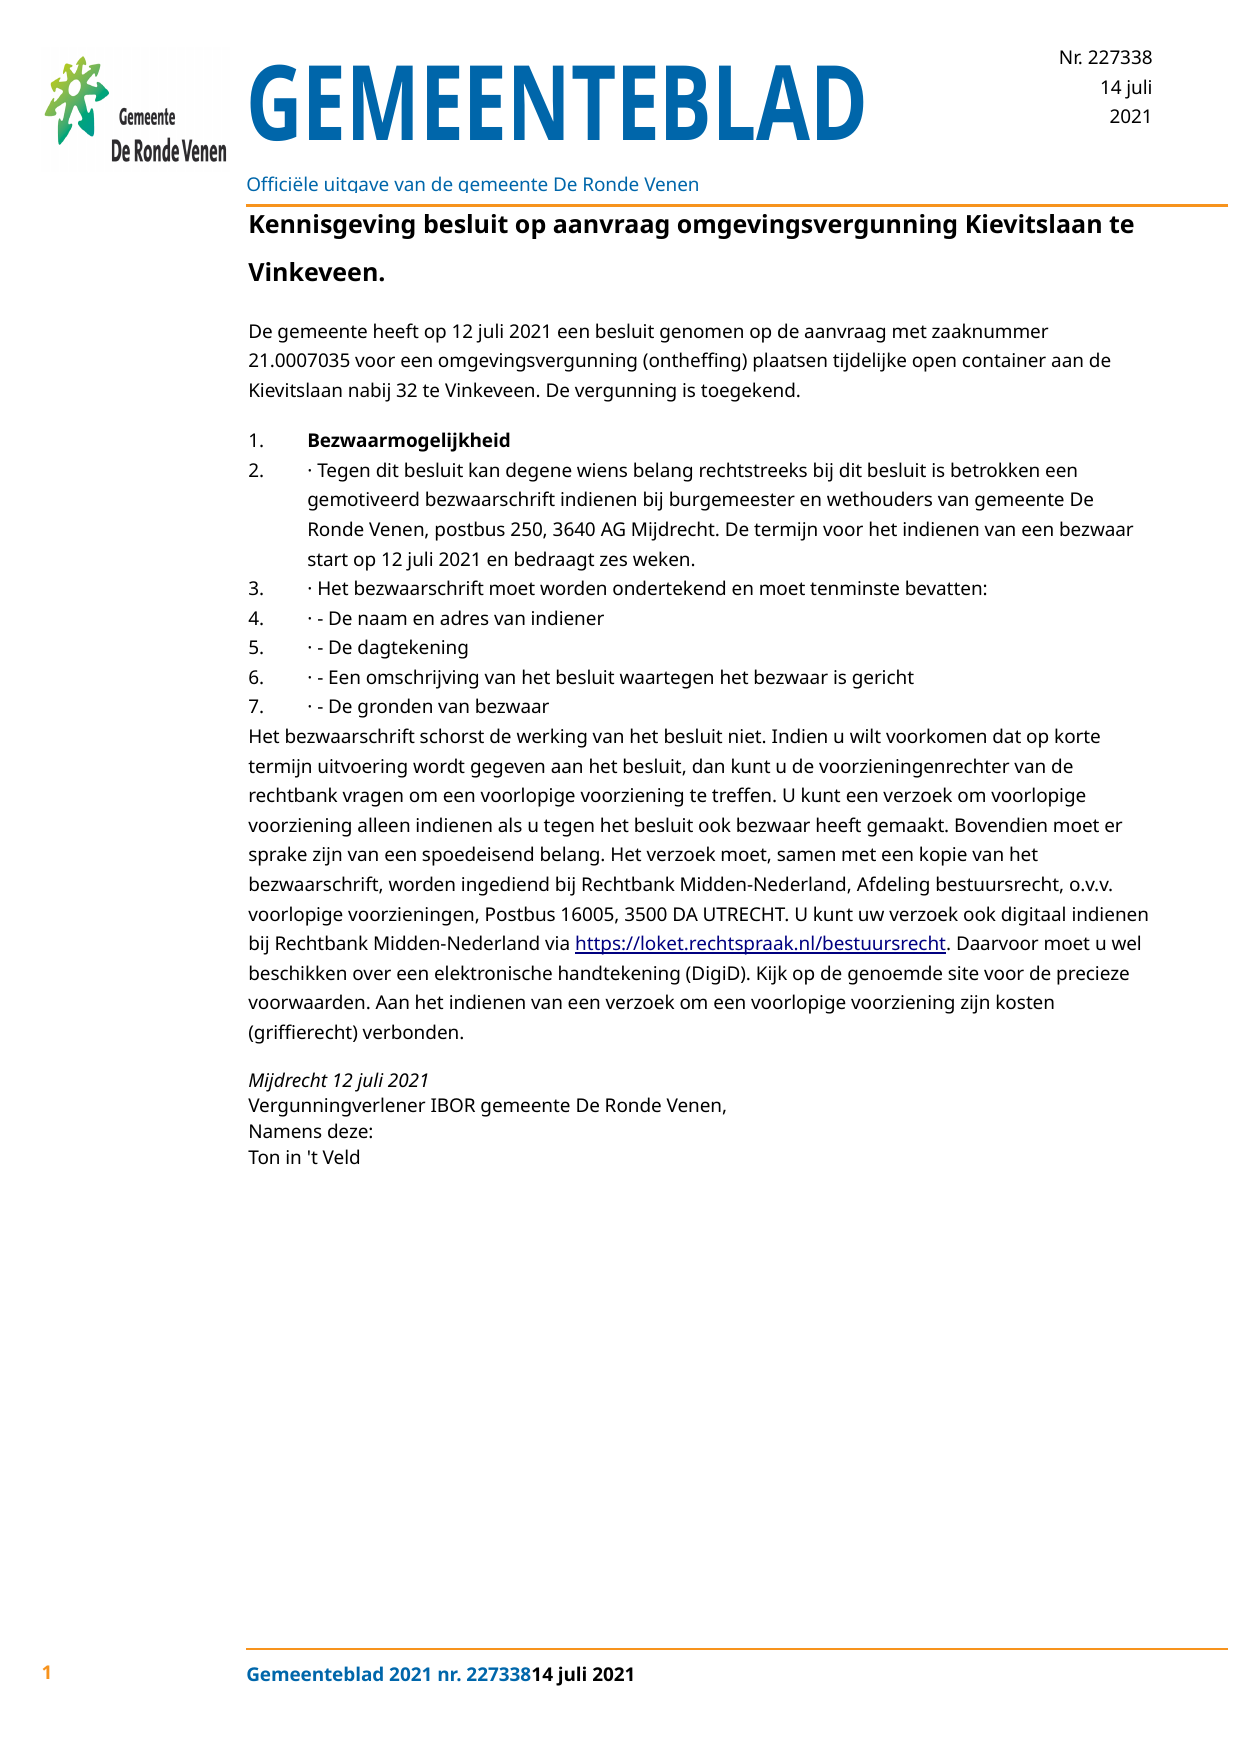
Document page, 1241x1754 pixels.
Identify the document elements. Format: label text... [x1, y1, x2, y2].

text Vergunningverlener IBOR gemeente De Ronde Venen, [248, 1093, 1152, 1118]
text Namens deze: [248, 1118, 1152, 1144]
text Het bezwaarschrift schorst de werking van het besluit niet. Indien u wilt voorkomen dat op korte termijn uitvoering wordt gegeven aan het besluit, dan kunt u de voorzieningenrechter van de rechtbank vragen om een voorlopige voorziening te treffen. U kunt een verzoek om voorlopige voorziening alleen indienen als u tegen het besluit ook bezwaar heeft gemaakt. Bovendien moet er sprake zijn van een spoedeisend belang. Het verzoek moet, samen met een kopie van het bezwaarschrift, worden ingediend bij Rechtbank Midden-Nederland, Afdeling bestuursrecht, o.v.v. voorlopige voorzieningen, Postbus 16005, 3500 DA UTRECHT. U kunt uw verzoek ook digitaal indienen bij Rechtbank Midden-Nederland via https://loket.rechtspraak.nl/bestuursrecht. Daarvoor moet u wel beschikken over een elektronische handtekening (DigiD). Kijk op de genoemde site voor de precieze voorwaarden. Aan het indienen van een verzoek om een voorlopige voorziening zijn kosten (griffierecht) verbonden. [248, 723, 1152, 1045]
text Kennisgeving besluit op aanvraag omgevingsvergunning Kievitslaan te Vinkeveen. [248, 207, 1152, 288]
text Mijdrecht 12 juli 2021 [248, 1067, 1152, 1093]
list · - De gronden van bezwaar [248, 694, 1152, 719]
list Bezwaarmogelijkheid [248, 427, 1152, 453]
text Ton in 't Veld [248, 1144, 1152, 1170]
text De gemeente heeft op 12 juli 2021 een besluit genomen op de aanvraag met zaaknummer 21.0007035 voor een omgevingsvergunning (ontheffing) plaatsen tijdelijke open container aan de Kievitslaan nabij 32 te Vinkeveen. De vergunning is toegekend. [248, 318, 1152, 403]
picture [41, 47, 231, 172]
list · - De naam en adres van indiener [248, 605, 1152, 631]
list · - Een omschrijving van het besluit waartegen het bezwaar is gericht [248, 664, 1152, 690]
list · Tegen dit besluit kan degene wiens belang rechtstreeks bij dit besluit is betrokken een gemotiveerd bezwaarschrift indienen bij burgemeester en wethouders van gemeente De Ronde Venen, postbus 250, 3640 AG Mijdrecht. De termijn voor het indienen van een bezwaar start op 12 juli 2021 en bedraagt zes weken. [248, 457, 1152, 572]
list · Het bezwaarschrift moet worden ondertekend en moet tenminste bevatten: [248, 575, 1152, 601]
list · - De dagtekening [248, 634, 1152, 660]
